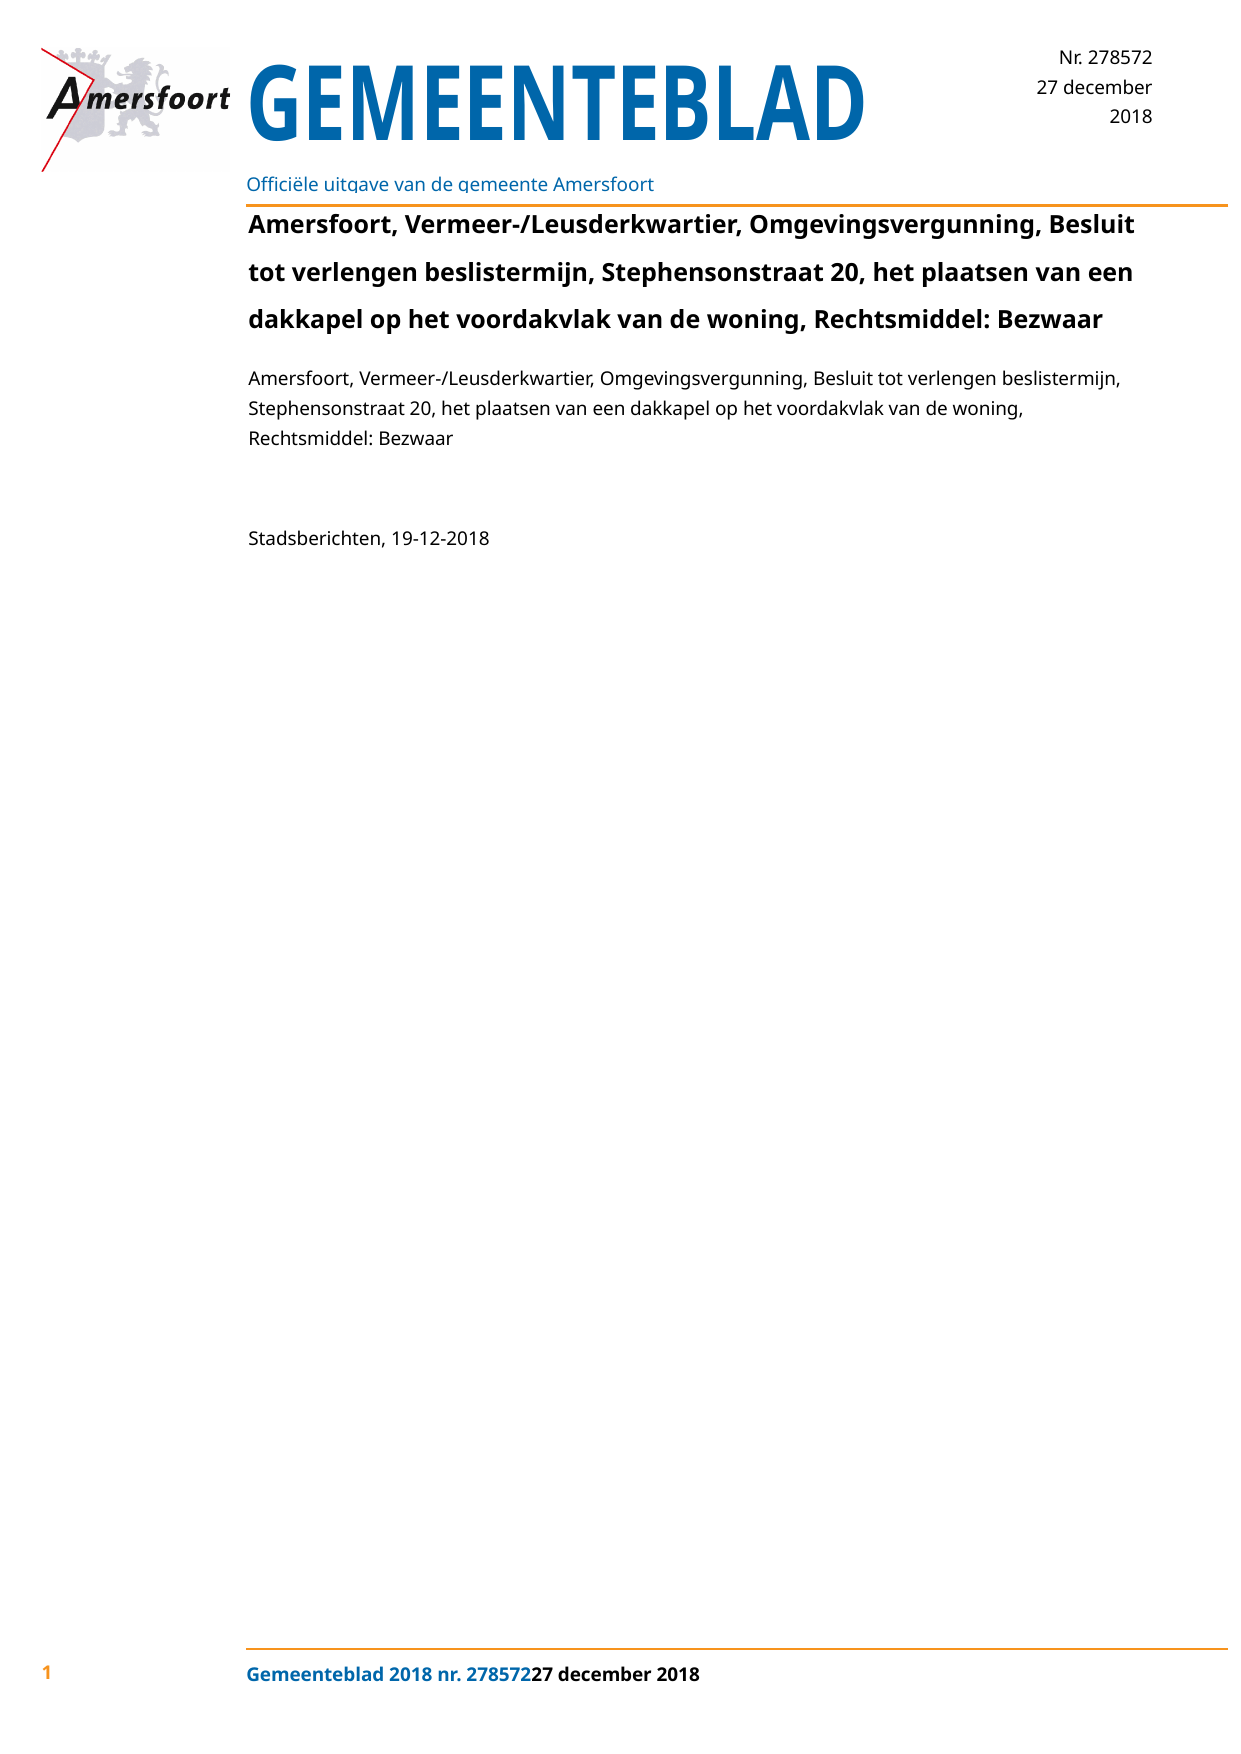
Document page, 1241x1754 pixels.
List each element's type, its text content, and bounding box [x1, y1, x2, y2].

text Amersfoort, Vermeer-/Leusderkwartier, Omgevingsvergunning, Besluit tot verlengen beslistermijn, Stephensonstraat 20, het plaatsen van een dakkapel op het voordakvlak van de woning, Rechtsmiddel: Bezwaar [248, 366, 1152, 450]
picture [41, 47, 231, 172]
text Amersfoort, Vermeer-/Leusderkwartier, Omgevingsvergunning, Besluit tot verlengen beslistermijn, Stephensonstraat 20, het plaatsen van een dakkapel op het voordakvlak van de woning, Rechtsmiddel: Bezwaar [248, 207, 1152, 336]
text Stadsberichten, 19-12-2018 [248, 526, 1152, 551]
